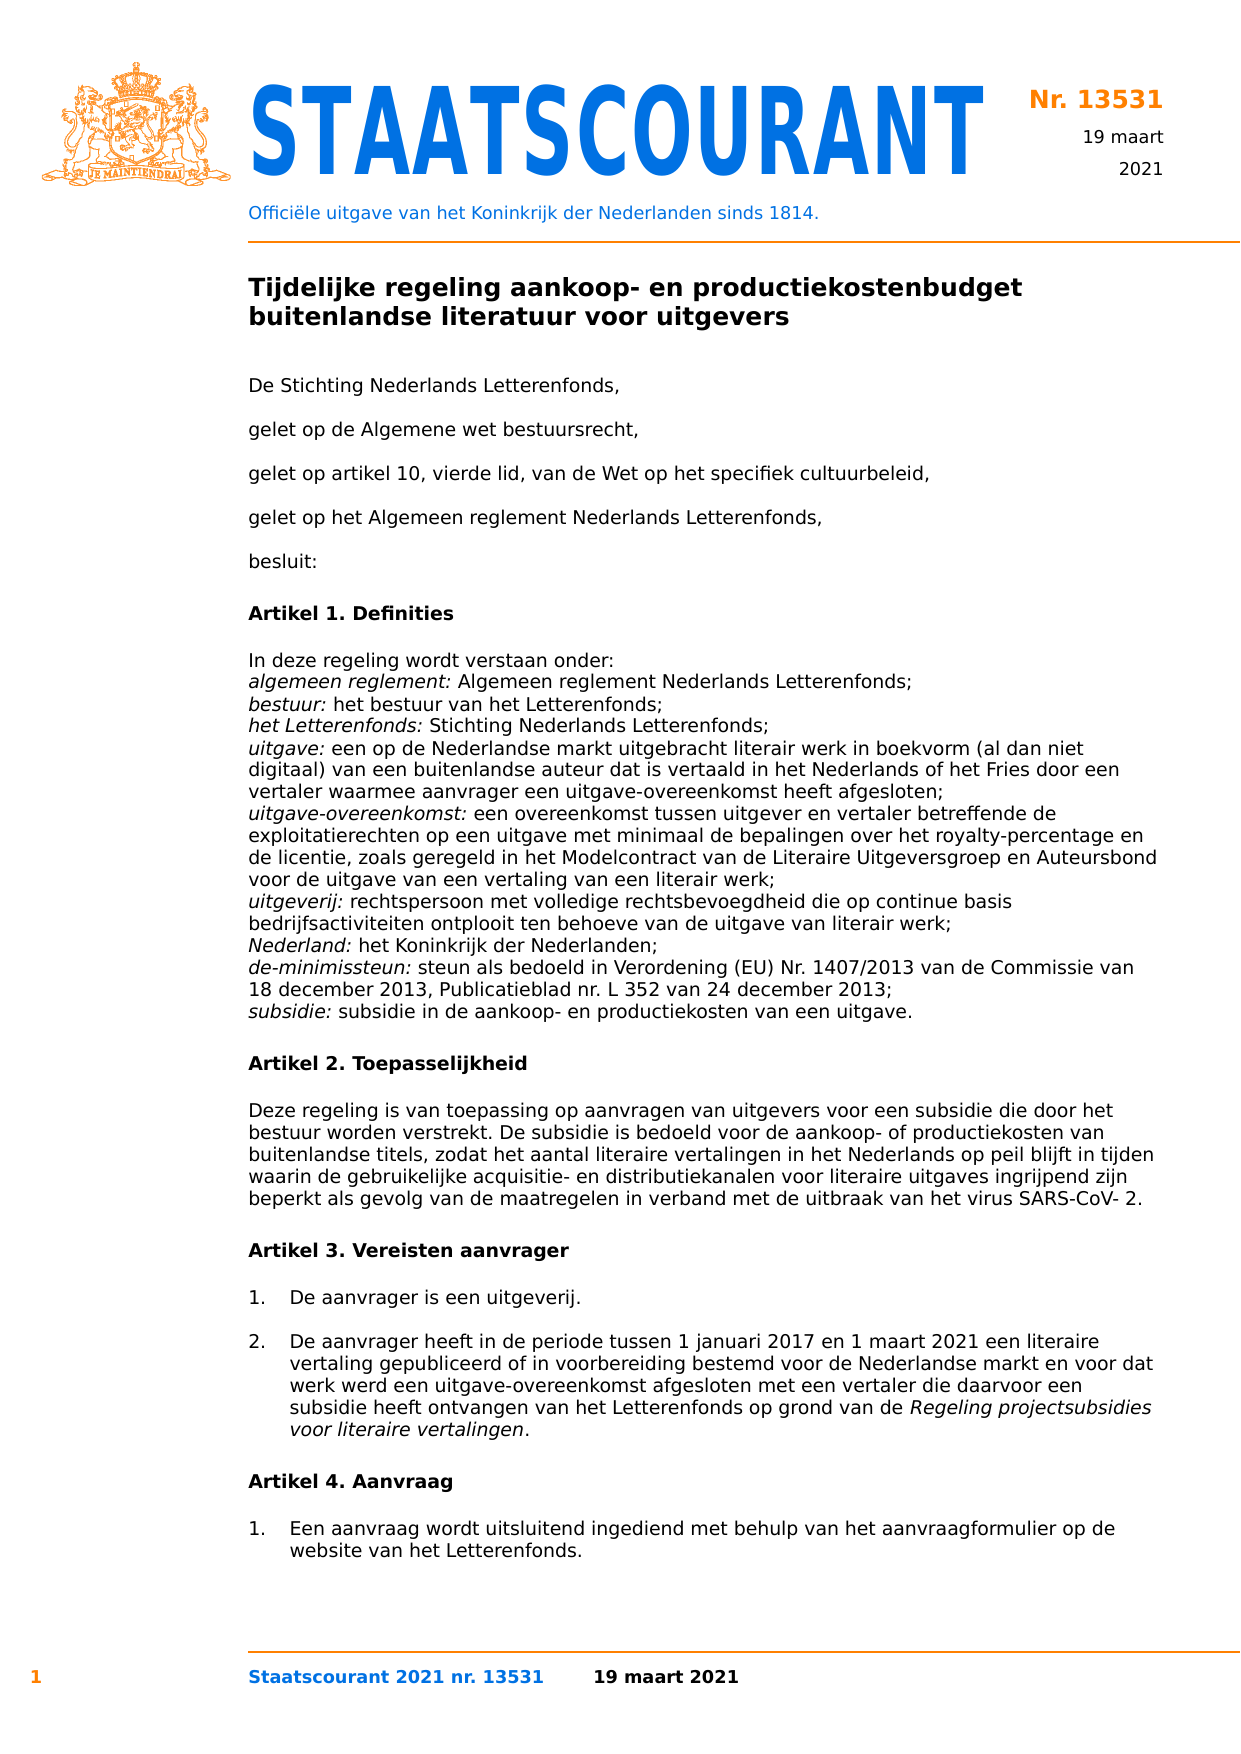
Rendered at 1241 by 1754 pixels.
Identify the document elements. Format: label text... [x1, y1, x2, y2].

text algemeen reglement: Algemeen reglement Nederlands Letterenfonds; [248, 671, 1163, 693]
table_header [25, 62, 248, 241]
text de-minimissteun: steun als bedoeld in Verordening (EU) Nr. 1407/2013 van de Commissie van 18 december 2013, Publicatieblad nr. L 352 van 24 december 2013; [248, 957, 1163, 1001]
text uitgave-overeenkomst: een overeenkomst tussen uitgever en vertaler betreffende de exploitatierechten op een uitgave met minimaal de bepalingen over het royalty-percentage en de licentie, zoals geregeld in het Modelcontract van de Literaire Uitgeversgroep en Auteursbond voor de uitgave van een vertaling van een literair werk; [248, 803, 1163, 891]
subtitle Artikel 4. Aanvraag [248, 1471, 1163, 1493]
text het Letterenfonds: Stichting Nederlands Letterenfonds; [248, 715, 1163, 737]
text De Stichting Nederlands Letterenfonds, [248, 375, 1163, 397]
subtitle Artikel 1. Definities [248, 602, 1163, 624]
table_header Nr. 13531 [998, 62, 1240, 121]
picture [41, 62, 231, 186]
text Nederland: het Koninkrijk der Nederlanden; [248, 935, 1163, 957]
text 1. Een aanvraag wordt uitsluitend ingediend met behulp van het aanvraagformulier op de website van het Letterenfonds. [248, 1518, 1163, 1562]
text uitgeverij: rechtspersoon met volledige rechtsbevoegdheid die op continue basis bedrijfsactiviteiten ontplooit ten behoeve van de uitgave van literair werk; [248, 891, 1163, 935]
table_cell 19 maart [998, 121, 1240, 153]
subtitle Artikel 3. Vereisten aanvrager [248, 1240, 1163, 1262]
table_cell Officiële uitgave van het Koninkrijk der Nederlanden sinds 1814. [248, 203, 1240, 241]
table_cell 2021 [998, 153, 1240, 203]
text Deze regeling is van toepassing op aanvragen van uitgevers voor een subsidie die door het bestuur worden verstrekt. De subsidie is bedoeld voor de aankoop- of productiekosten van buitenlandse titels, zodat het aantal literaire vertalingen in het Nederlands op peil blijft in tijden waarin de gebruikelijke acquisitie- en distributiekanalen voor literaire uitgaves ingrijpend zijn beperkt als gevolg van de maatregelen in verband met de uitbraak van het virus SARS-CoV- 2. [248, 1100, 1163, 1210]
text gelet op artikel 10, vierde lid, van de Wet op het specifiek cultuurbeleid, [248, 463, 1163, 485]
text gelet op de Algemene wet bestuursrecht, [248, 419, 1163, 441]
text In deze regeling wordt verstaan onder: [248, 649, 1163, 671]
text besluit: [248, 551, 1163, 572]
text 2. De aanvrager heeft in de periode tussen 1 januari 2017 en 1 maart 2021 een literaire vertaling gepubliceerd of in voorbereiding bestemd voor de Nederlandse markt en voor dat werk werd een uitgave-overeenkomst afgesloten met een vertaler die daarvoor een subsidie heeft ontvangen van het Letterenfonds op grond van de Regeling projectsubsidies voor literaire vertalingen. [248, 1331, 1163, 1441]
text bestuur: het bestuur van het Letterenfonds; [248, 693, 1163, 715]
subtitle Tijdelijke regeling aankoop- en productiekostenbudget buitenlandse literatuur voor uitgevers [248, 273, 1163, 331]
text gelet op het Algemeen reglement Nederlands Letterenfonds, [248, 507, 1163, 529]
subtitle Artikel 2. Toepasselijkheid [248, 1053, 1163, 1075]
table_header STAATSCOURANT [248, 62, 998, 203]
text 1. De aanvrager is een uitgeverij. [248, 1287, 1163, 1309]
text uitgave: een op de Nederlandse markt uitgebracht literair werk in boekvorm (al dan niet digitaal) van een buitenlandse auteur dat is vertaald in het Nederlands of het Fries door een vertaler waarmee aanvrager een uitgave-overeenkomst heeft afgesloten; [248, 737, 1163, 803]
text subsidie: subsidie in de aankoop- en productiekosten van een uitgave. [248, 1001, 1163, 1023]
